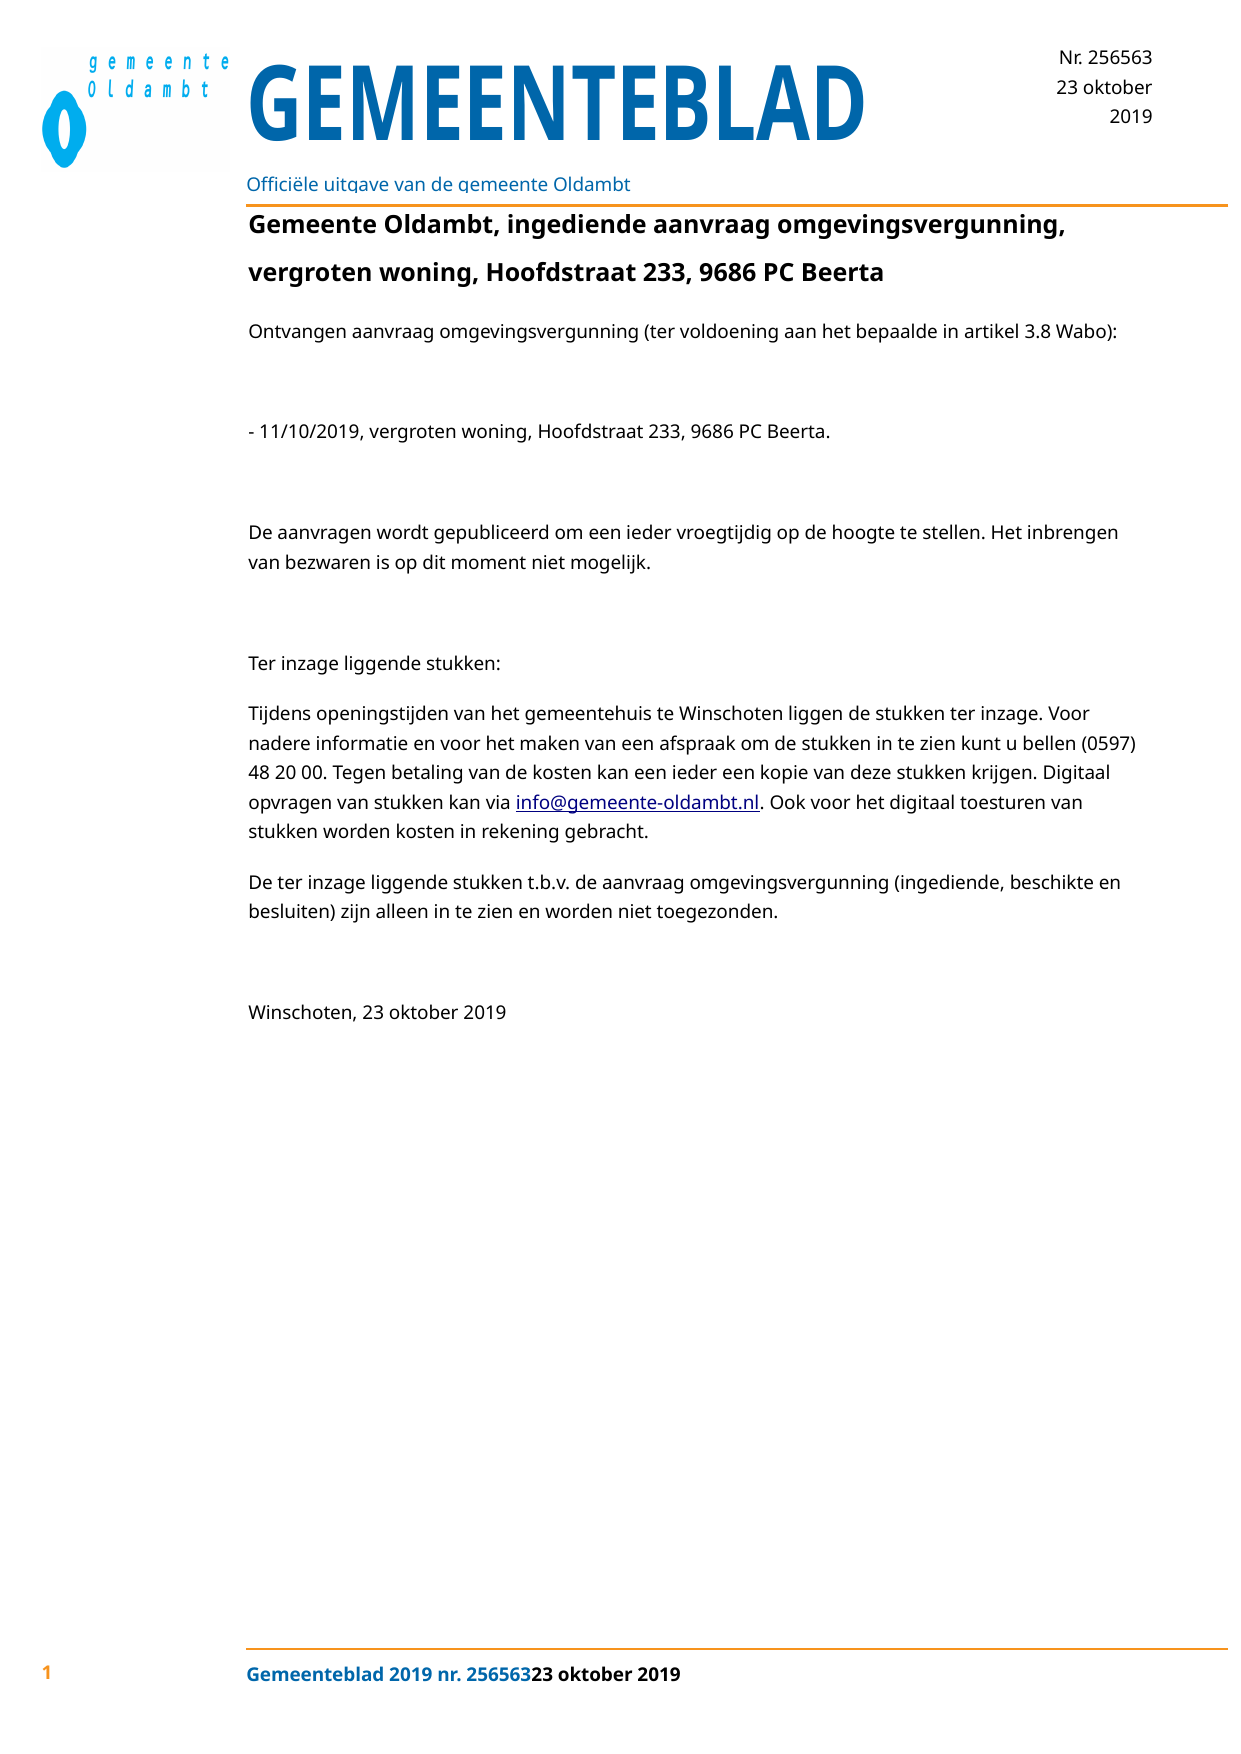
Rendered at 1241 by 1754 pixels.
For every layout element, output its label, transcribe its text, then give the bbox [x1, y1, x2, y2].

text - 11/10/2019, vergroten woning, Hoofdstraat 233, 9686 PC Beerta. [248, 419, 1152, 444]
text De ter inzage liggende stukken t.b.v. de aanvraag omgevingsvergunning (ingediende, beschikte en besluiten) zijn alleen in te zien en worden niet toegezonden. [248, 869, 1152, 924]
text Ontvangen aanvraag omgevingsvergunning (ter voldoening aan het bepaalde in artikel 3.8 Wabo): [248, 318, 1152, 344]
text Winschoten, 23 oktober 2019 [248, 999, 1152, 1025]
text Ter inzage liggende stukken: [248, 650, 1152, 676]
text Tijdens openingstijden van het gemeentehuis te Winschoten liggen de stukken ter inzage. Voor nadere informatie en voor het maken van een afspraak om de stukken in te zien kunt u bellen (0597) 48 20 00. Tegen betaling van de kosten kan een ieder een kopie van deze stukken krijgen. Digitaal opvragen van stukken kan via info@gemeente-oldambt.nl. Ook voor het digitaal toesturen van stukken worden kosten in rekening gebracht. [248, 700, 1152, 844]
text De aanvragen wordt gepubliceerd om een ieder vroegtijdig op de hoogte te stellen. Het inbrengen van bezwaren is op dit moment niet mogelijk. [248, 519, 1152, 575]
text Gemeente Oldambt, ingediende aanvraag omgevingsvergunning, vergroten woning, Hoofdstraat 233, 9686 PC Beerta [248, 207, 1152, 288]
picture [41, 47, 231, 172]
